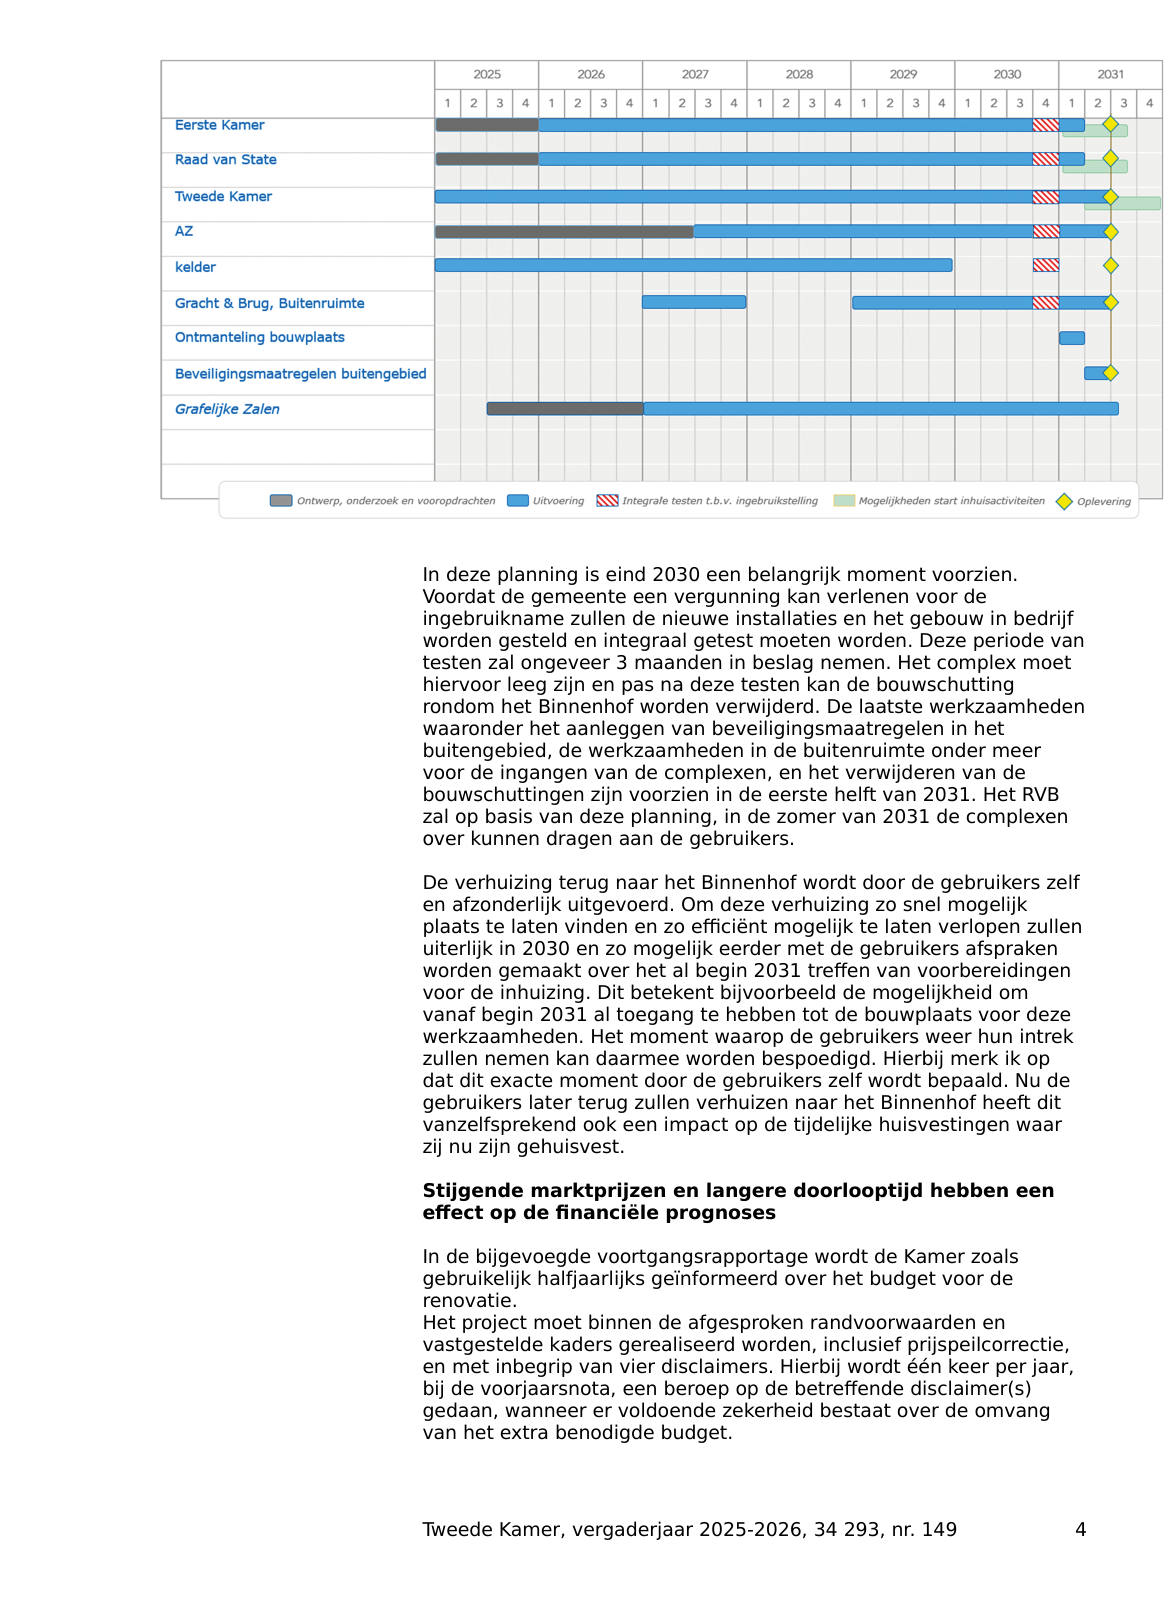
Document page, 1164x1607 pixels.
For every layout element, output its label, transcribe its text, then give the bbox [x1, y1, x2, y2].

subtitle Stijgende marktprijzen en langere doorlooptijd hebben een effect op de financiële prognoses [422, 1180, 1087, 1224]
picture [159, 59, 1164, 520]
text In de bijgevoegde voortgangsrapportage wordt de Kamer zoals gebruikelijk halfjaarlijks geïnformeerd over het budget voor de renovatie. [422, 1246, 1087, 1312]
text Het project moet binnen de afgesproken randvoorwaarden en vastgestelde kaders gerealiseerd worden, inclusief prijspeilcorrectie, en met inbegrip van vier disclaimers. Hierbij wordt één keer per jaar, bij de voorjaarsnota, een beroep op de betreffende disclaimer(s) gedaan, wanneer er voldoende zekerheid bestaat over de omvang van het extra benodigde budget. [422, 1312, 1087, 1444]
text De verhuizing terug naar het Binnenhof wordt door de gebruikers zelf en afzonderlijk uitgevoerd. Om deze verhuizing zo snel mogelijk plaats te laten vinden en zo efficiënt mogelijk te laten verlopen zullen uiterlijk in 2030 en zo mogelijk eerder met de gebruikers afspraken worden gemaakt over het al begin 2031 treffen van voorbereidingen voor de inhuizing. Dit betekent bijvoorbeeld de mogelijkheid om vanaf begin 2031 al toegang te hebben tot de bouwplaats voor deze werkzaamheden. Het moment waarop de gebruikers weer hun intrek zullen nemen kan daarmee worden bespoedigd. Hierbij merk ik op dat dit exacte moment door de gebruikers zelf wordt bepaald. Nu de gebruikers later terug zullen verhuizen naar het Binnenhof heeft dit vanzelfsprekend ook een impact op de tijdelijke huisvestingen waar zij nu zijn gehuisvest. [422, 872, 1087, 1157]
text In deze planning is eind 2030 een belangrijk moment voorzien. Voordat de gemeente een vergunning kan verlenen voor de ingebruikname zullen de nieuwe installaties en het gebouw in bedrijf worden gesteld en integraal getest moeten worden. Deze periode van testen zal ongeveer 3 maanden in beslag nemen. Het complex moet hiervoor leeg zijn en pas na deze testen kan de bouwschutting rondom het Binnenhof worden verwijderd. De laatste werkzaamheden waaronder het aanleggen van beveiligingsmaatregelen in het buitengebied, de werkzaamheden in de buitenruimte onder meer voor de ingangen van de complexen, en het verwijderen van de bouwschuttingen zijn voorzien in de eerste helft van 2031. Het RVB zal op basis van deze planning, in de zomer van 2031 de complexen over kunnen dragen aan de gebruikers. [422, 564, 1087, 849]
